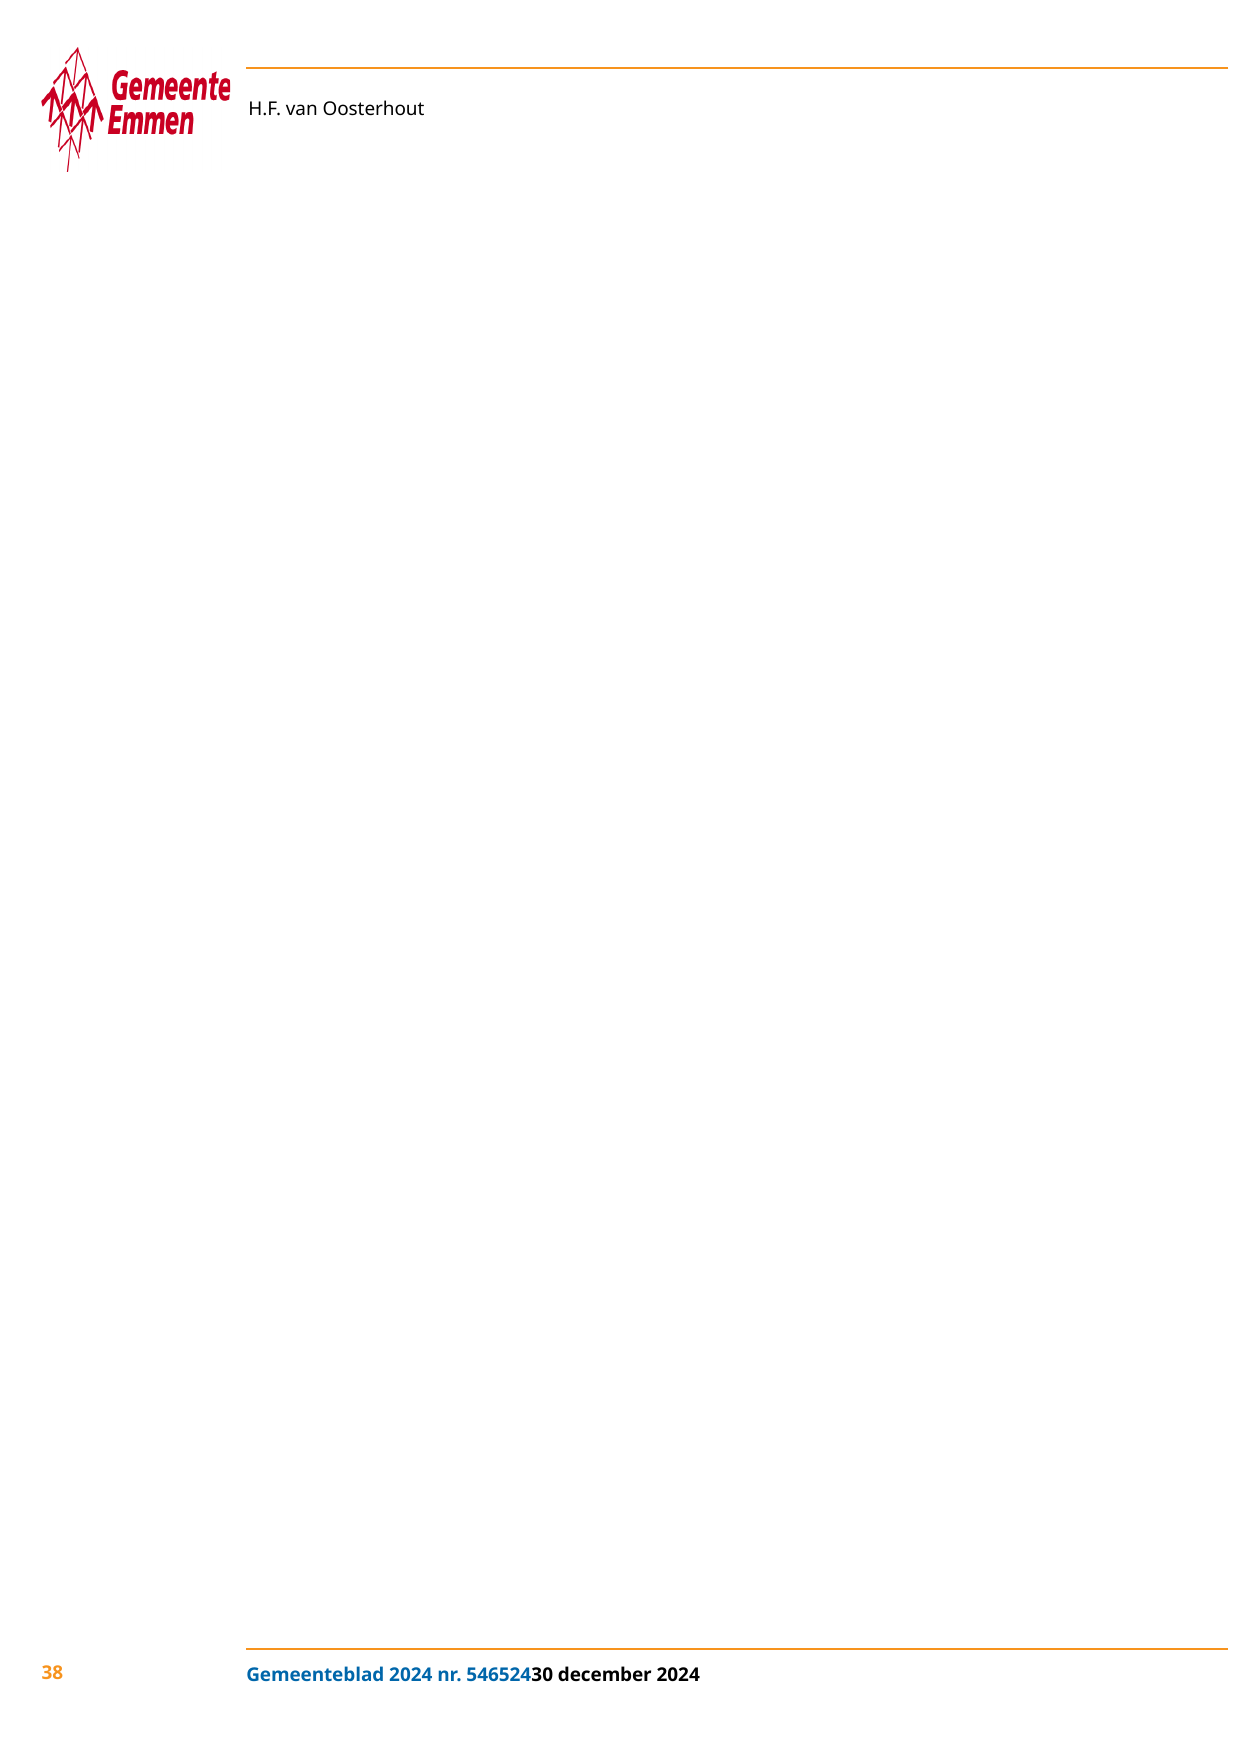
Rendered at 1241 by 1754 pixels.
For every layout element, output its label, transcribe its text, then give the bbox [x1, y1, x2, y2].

text H.F. van Oosterhout [248, 95, 1152, 121]
picture [41, 47, 231, 172]
